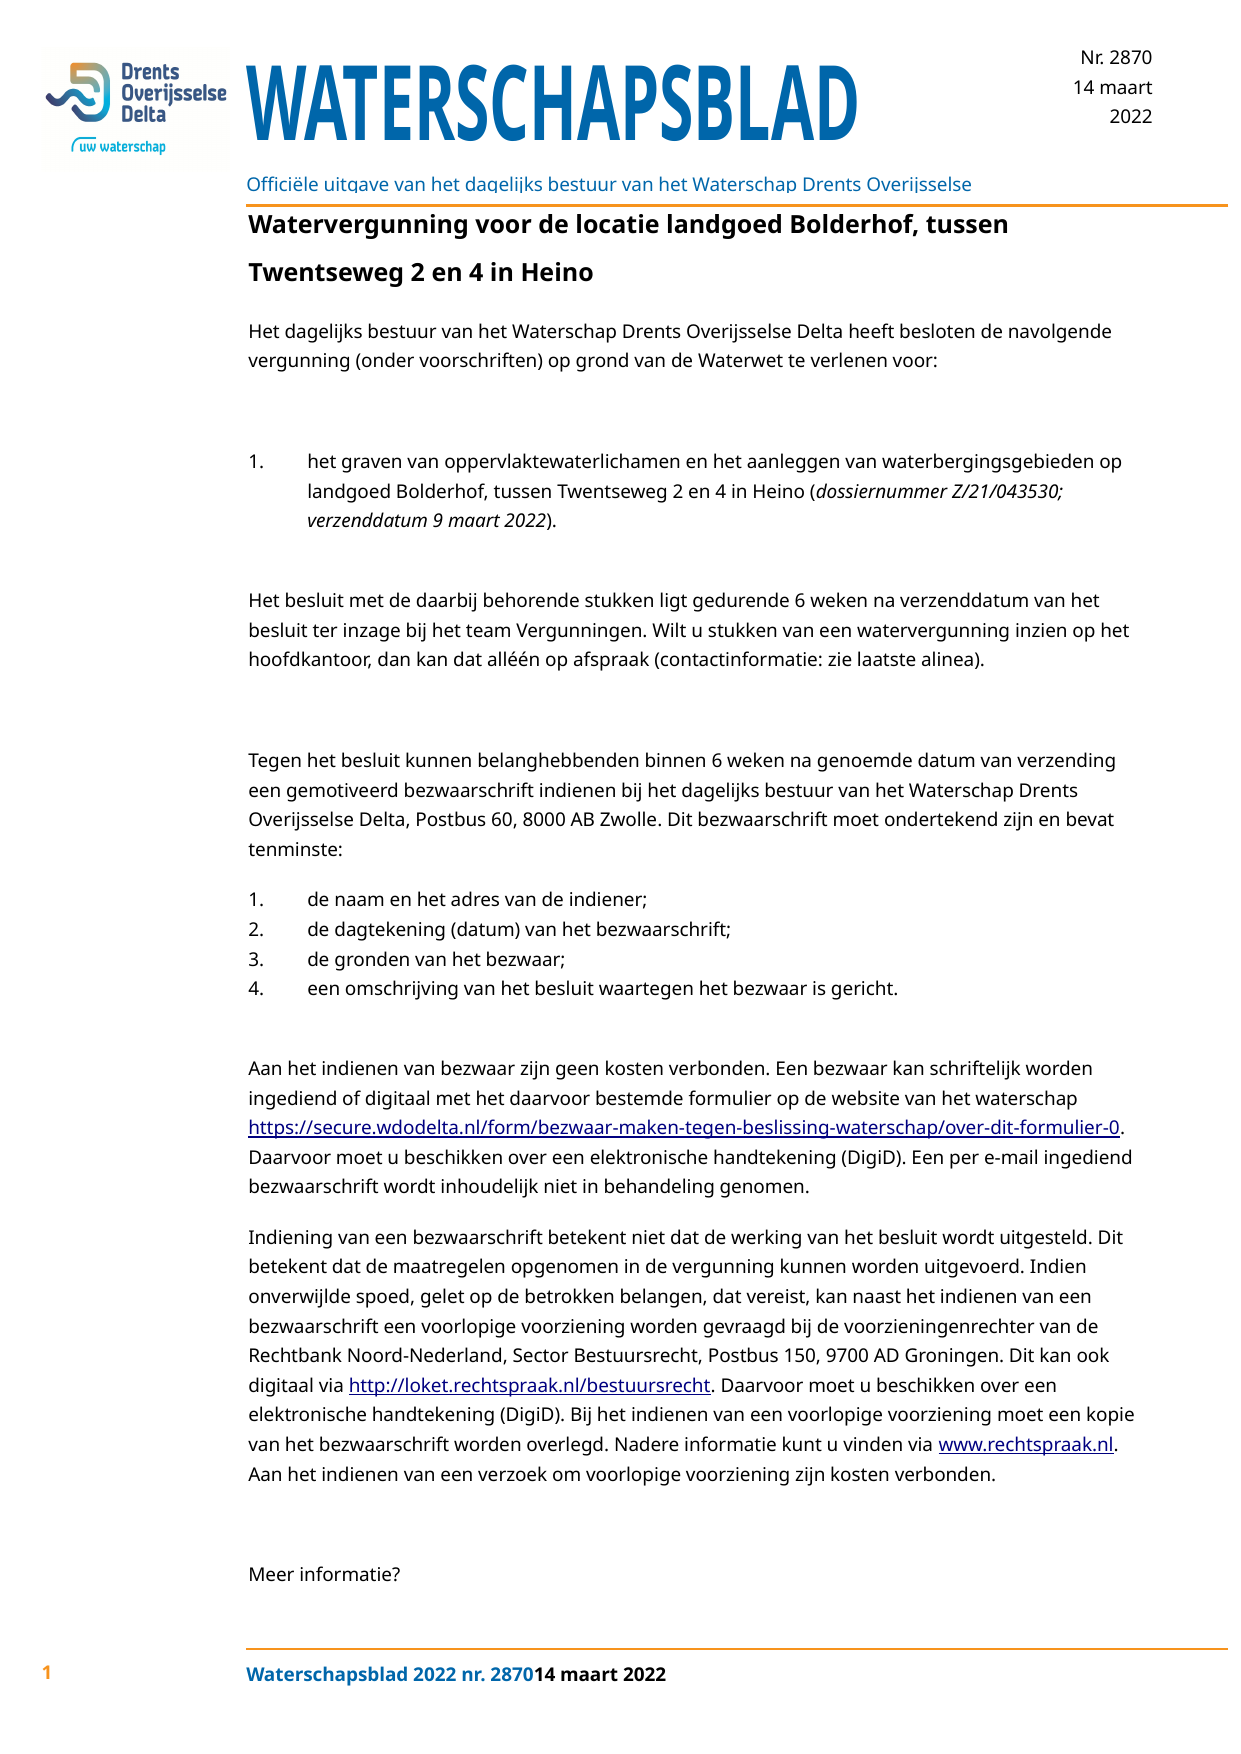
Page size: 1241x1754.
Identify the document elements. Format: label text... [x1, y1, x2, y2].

text Aan het indienen van bezwaar zijn geen kosten verbonden. Een bezwaar kan schriftelijk worden ingediend of digitaal met het daarvoor bestemde formulier op de website van het waterschap https://secure.wdodelta.nl/form/bezwaar-maken-tegen-beslissing-waterschap/over-dit-formulier-0. Daarvoor moet u beschikken over een elektronische handtekening (DigiD). Een per e-mail ingediend bezwaarschrift wordt inhoudelijk niet in behandeling genomen. [248, 1055, 1152, 1199]
list de naam en het adres van de indiener; [248, 887, 1152, 912]
list het graven van oppervlaktewaterlichamen en het aanleggen van waterbergingsgebieden op landgoed Bolderhof, tussen Twentseweg 2 en 4 in Heino (dossiernummer Z/21/043530; verzenddatum 9 maart 2022). [248, 448, 1152, 533]
text Het dagelijks bestuur van het Waterschap Drents Overijsselse Delta heeft besloten de navolgende vergunning (onder voorschriften) op grond van de Waterwet te verlenen voor: [248, 318, 1152, 373]
text Tegen het besluit kunnen belanghebbenden binnen 6 weken na genoemde datum van verzending een gemotiveerd bezwaarschrift indienen bij het dagelijks bestuur van het Waterschap Drents Overijsselse Delta, Postbus 60, 8000 AB Zwolle. Dit bezwaarschrift moet ondertekend zijn en bevat tenminste: [248, 747, 1152, 862]
text Indiening van een bezwaarschrift betekent niet dat de werking van het besluit wordt uitgesteld. Dit betekent dat de maatregelen opgenomen in de vergunning kunnen worden uitgevoerd. Indien onverwijlde spoed, gelet op de betrokken belangen, dat vereist, kan naast het indienen van een bezwaarschrift een voorlopige voorziening worden gevraagd bij de voorzieningenrechter van de Rechtbank Noord-Nederland, Sector Bestuursrecht, Postbus 150, 9700 AD Groningen. Dit kan ook digitaal via http://loket.rechtspraak.nl/bestuursrecht. Daarvoor moet u beschikken over een elektronische handtekening (DigiD). Bij het indienen van een voorlopige voorziening moet een kopie van het bezwaarschrift worden overlegd. Nadere informatie kunt u vinden via www.rechtspraak.nl. Aan het indienen van een verzoek om voorlopige voorziening zijn kosten verbonden. [248, 1224, 1152, 1487]
list de dagtekening (datum) van het bezwaarschrift; [248, 916, 1152, 942]
list een omschrijving van het besluit waartegen het bezwaar is gericht. [248, 975, 1152, 1001]
text Watervergunning voor de locatie landgoed Bolderhof, tussen Twentseweg 2 en 4 in Heino [248, 207, 1152, 288]
text Het besluit met de daarbij behorende stukken ligt gedurende 6 weken na verzenddatum van het besluit ter inzage bij het team Vergunningen. Wilt u stukken van een watervergunning inzien op het hoofdkantoor, dan kan dat alléén op afspraak (contactinformatie: zie laatste alinea). [248, 587, 1152, 672]
text Meer informatie? [248, 1562, 1152, 1587]
list de gronden van het bezwaar; [248, 946, 1152, 972]
picture [41, 47, 231, 172]
